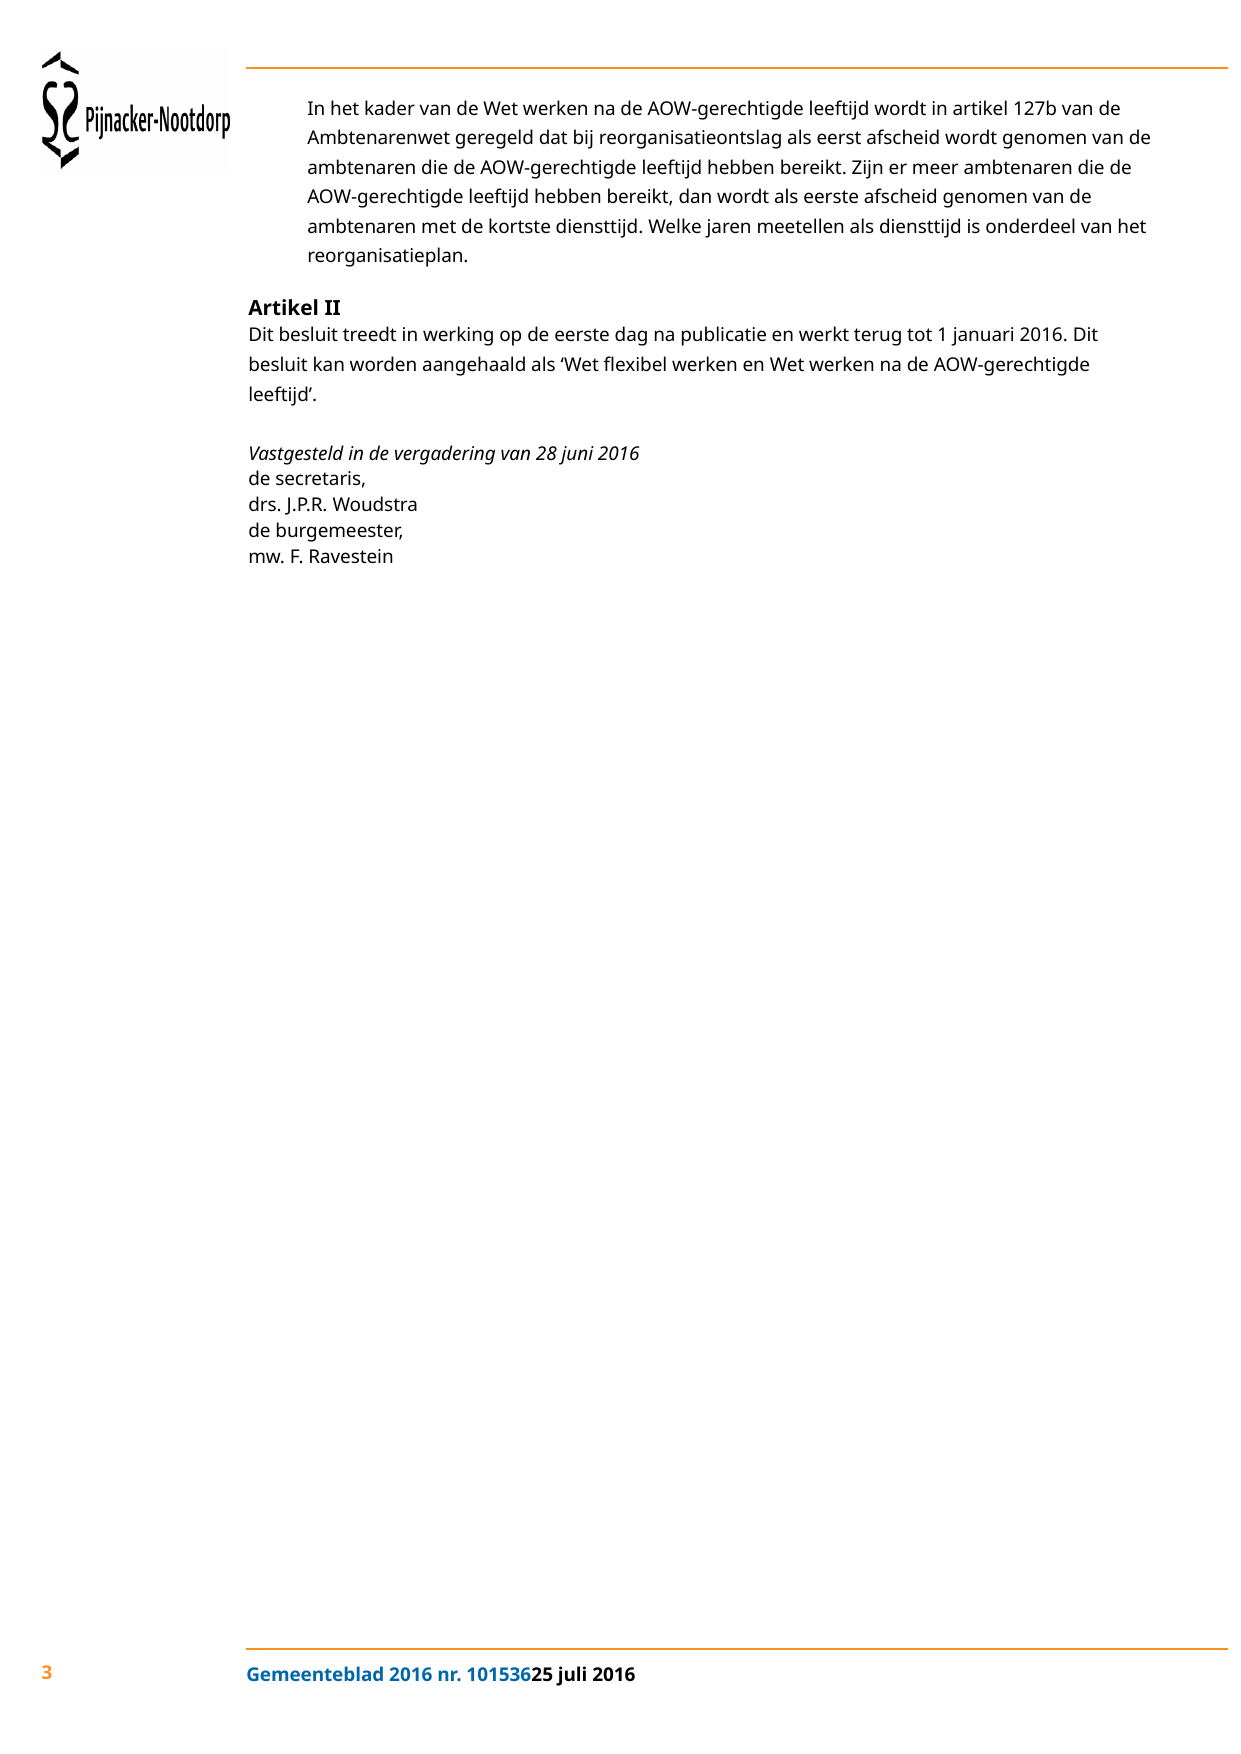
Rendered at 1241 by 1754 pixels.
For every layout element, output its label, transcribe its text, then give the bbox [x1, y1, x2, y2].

text Dit besluit treedt in werking op de eerste dag na publicatie en werkt terug tot 1 januari 2016. Dit besluit kan worden aangehaald als ‘Wet flexibel werken en Wet werken na de AOW-gerechtigde leeftijd’. [248, 322, 1152, 406]
text Vastgesteld in de vergadering van 28 juni 2016 [248, 440, 1152, 466]
text drs. J.P.R. Woudstra [248, 491, 1152, 517]
text de burgemeester, [248, 517, 1152, 543]
text mw. F. Ravestein [248, 543, 1152, 568]
picture [41, 47, 231, 172]
list In het kader van de Wet werken na de AOW-gerechtigde leeftijd wordt in artikel 127b van de Ambtenarenwet geregeld dat bij reorganisatieontslag als eerst afscheid wordt genomen van de ambtenaren die de AOW-gerechtigde leeftijd hebben bereikt. Zijn er meer ambtenaren die de AOW-gerechtigde leeftijd hebben bereikt, dan wordt als eerste afscheid genomen van de ambtenaren met de kortste diensttijd. Welke jaren meetellen als diensttijd is onderdeel van het reorganisatieplan. [248, 95, 1152, 268]
text Artikel II [248, 293, 1152, 322]
text de secretaris, [248, 466, 1152, 491]
